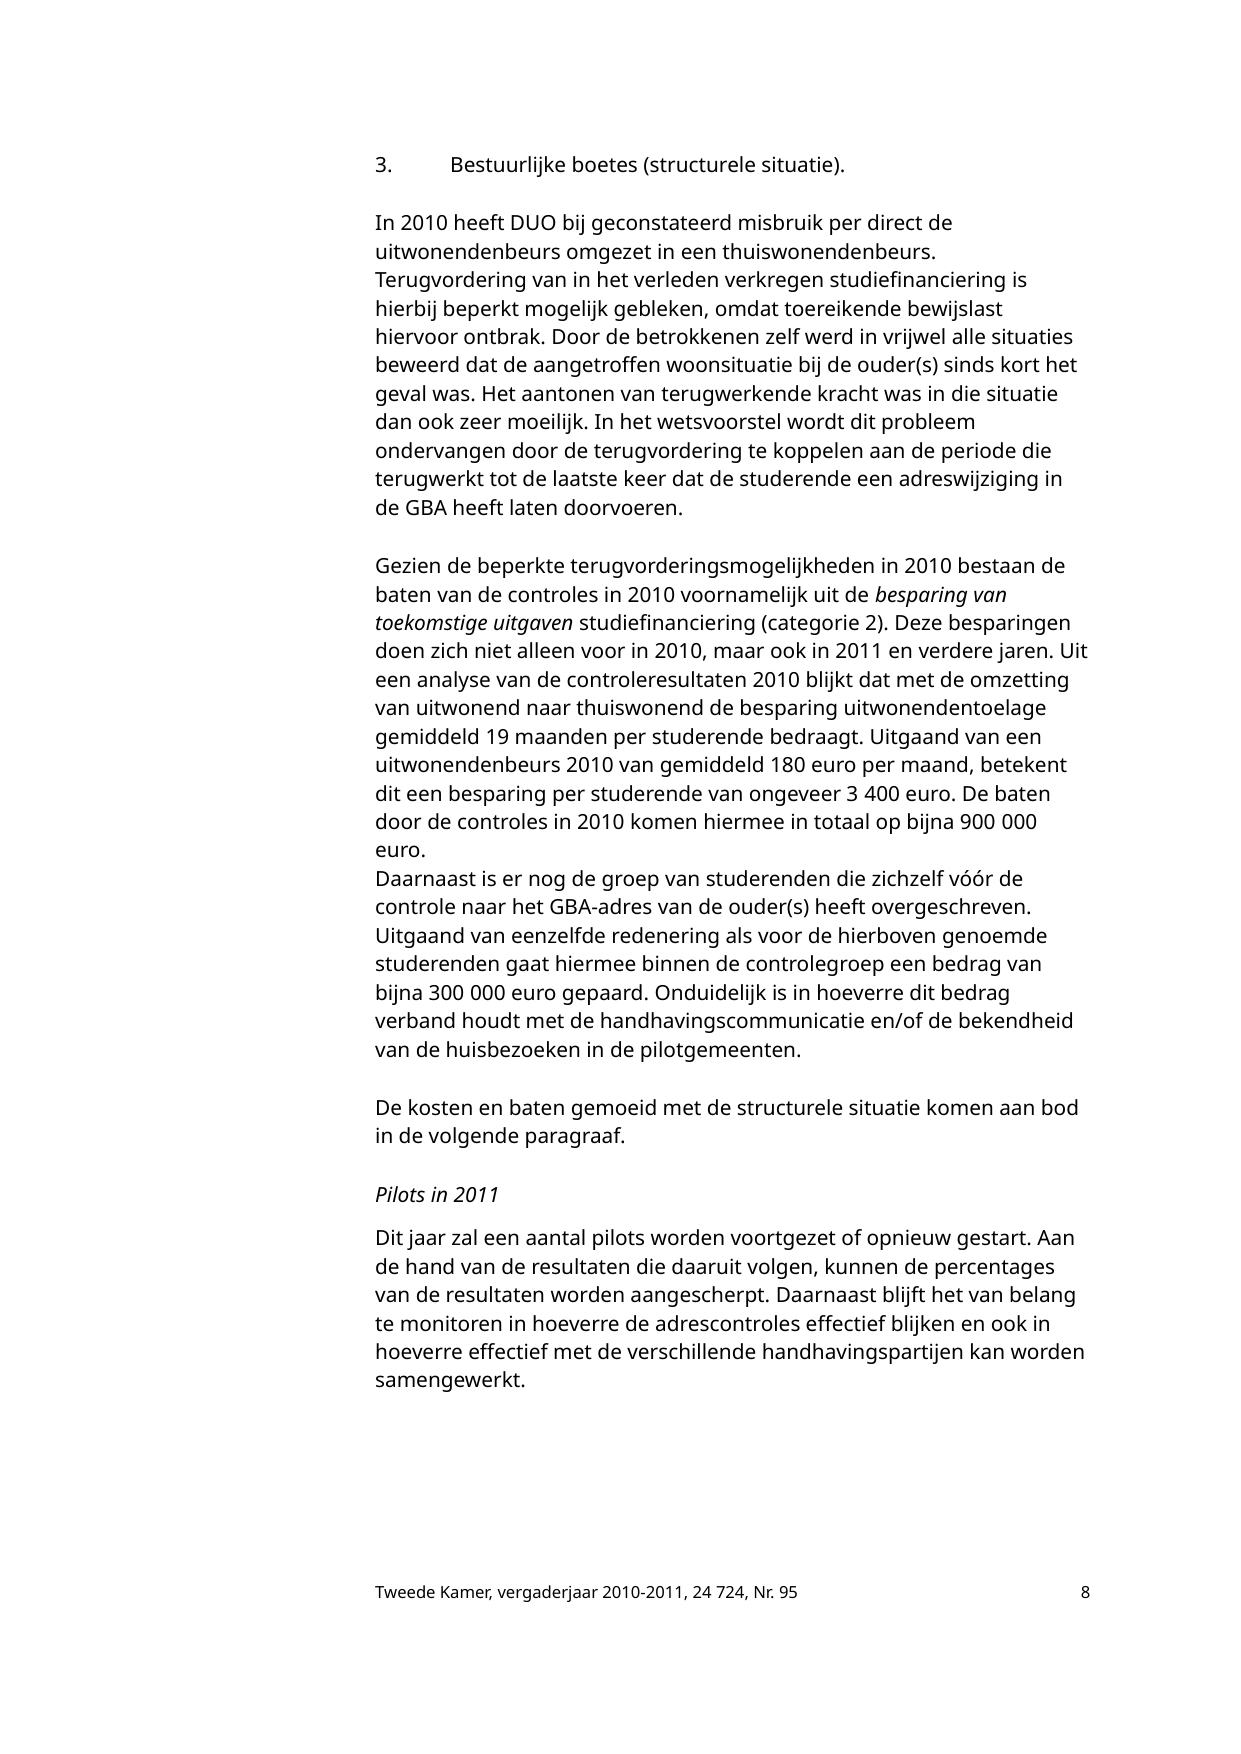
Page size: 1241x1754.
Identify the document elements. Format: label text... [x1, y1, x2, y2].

text Daarnaast is er nog de groep van studerenden die zichzelf vóór de controle naar het GBA-adres van de ouder(s) heeft overgeschreven. Uitgaand van eenzelfde redenering als voor de hierboven genoemde studerenden gaat hiermee binnen de controlegroep een bedrag van bijna 300 000 euro gepaard. Onduidelijk is in hoeverre dit bedrag verband houdt met de handhavingscommunicatie en/of de bekendheid van de huisbezoeken in de pilotgemeenten. [375, 864, 1090, 1063]
text De kosten en baten gemoeid met de structurele situatie komen aan bod in de volgende paragraaf. [375, 1093, 1090, 1150]
text In 2010 heeft DUO bij geconstateerd misbruik per direct de uitwonendenbeurs omgezet in een thuiswonendenbeurs. Terugvordering van in het verleden verkregen studiefinanciering is hierbij beperkt mogelijk gebleken, omdat toereikende bewijslast hiervoor ontbrak. Door de betrokkenen zelf werd in vrijwel alle situaties beweerd dat de aangetroffen woonsituatie bij de ouder(s) sinds kort het geval was. Het aantonen van terugwerkende kracht was in die situatie dan ook zeer moeilijk. In het wetsvoorstel wordt dit probleem ondervangen door de terugvordering te koppelen aan de periode die terugwerkt tot de laatste keer dat de studerende een adreswijziging in de GBA heeft laten doorvoeren. [375, 208, 1090, 521]
text Pilots in 2011 [375, 1180, 1090, 1208]
text Dit jaar zal een aantal pilots worden voortgezet of opnieuw gestart. Aan de hand van de resultaten die daaruit volgen, kunnen de percentages van de resultaten worden aangescherpt. Daarnaast blijft het van belang te monitoren in hoeverre de adrescontroles effectief blijken en ook in hoeverre effectief met de verschillende handhavingspartijen kan worden samengewerkt. [375, 1223, 1090, 1394]
text Gezien de beperkte terugvorderingsmogelijkheden in 2010 bestaan de baten van de controles in 2010 voornamelijk uit de besparing van toekomstige uitgaven studiefinanciering (categorie 2). Deze besparingen doen zich niet alleen voor in 2010, maar ook in 2011 en verdere jaren. Uit een analyse van de controleresultaten 2010 blijkt dat met de omzetting van uitwonend naar thuiswonend de besparing uitwonendentoelage gemiddeld 19 maanden per studerende bedraagt. Uitgaand van een uitwonendenbeurs 2010 van gemiddeld 180 euro per maand, betekent dit een besparing per studerende van ongeveer 3 400 euro. De baten door de controles in 2010 komen hiermee in totaal op bijna 900 000 euro. [375, 551, 1090, 864]
list Bestuurlijke boetes (structurele situatie). [375, 150, 1090, 178]
